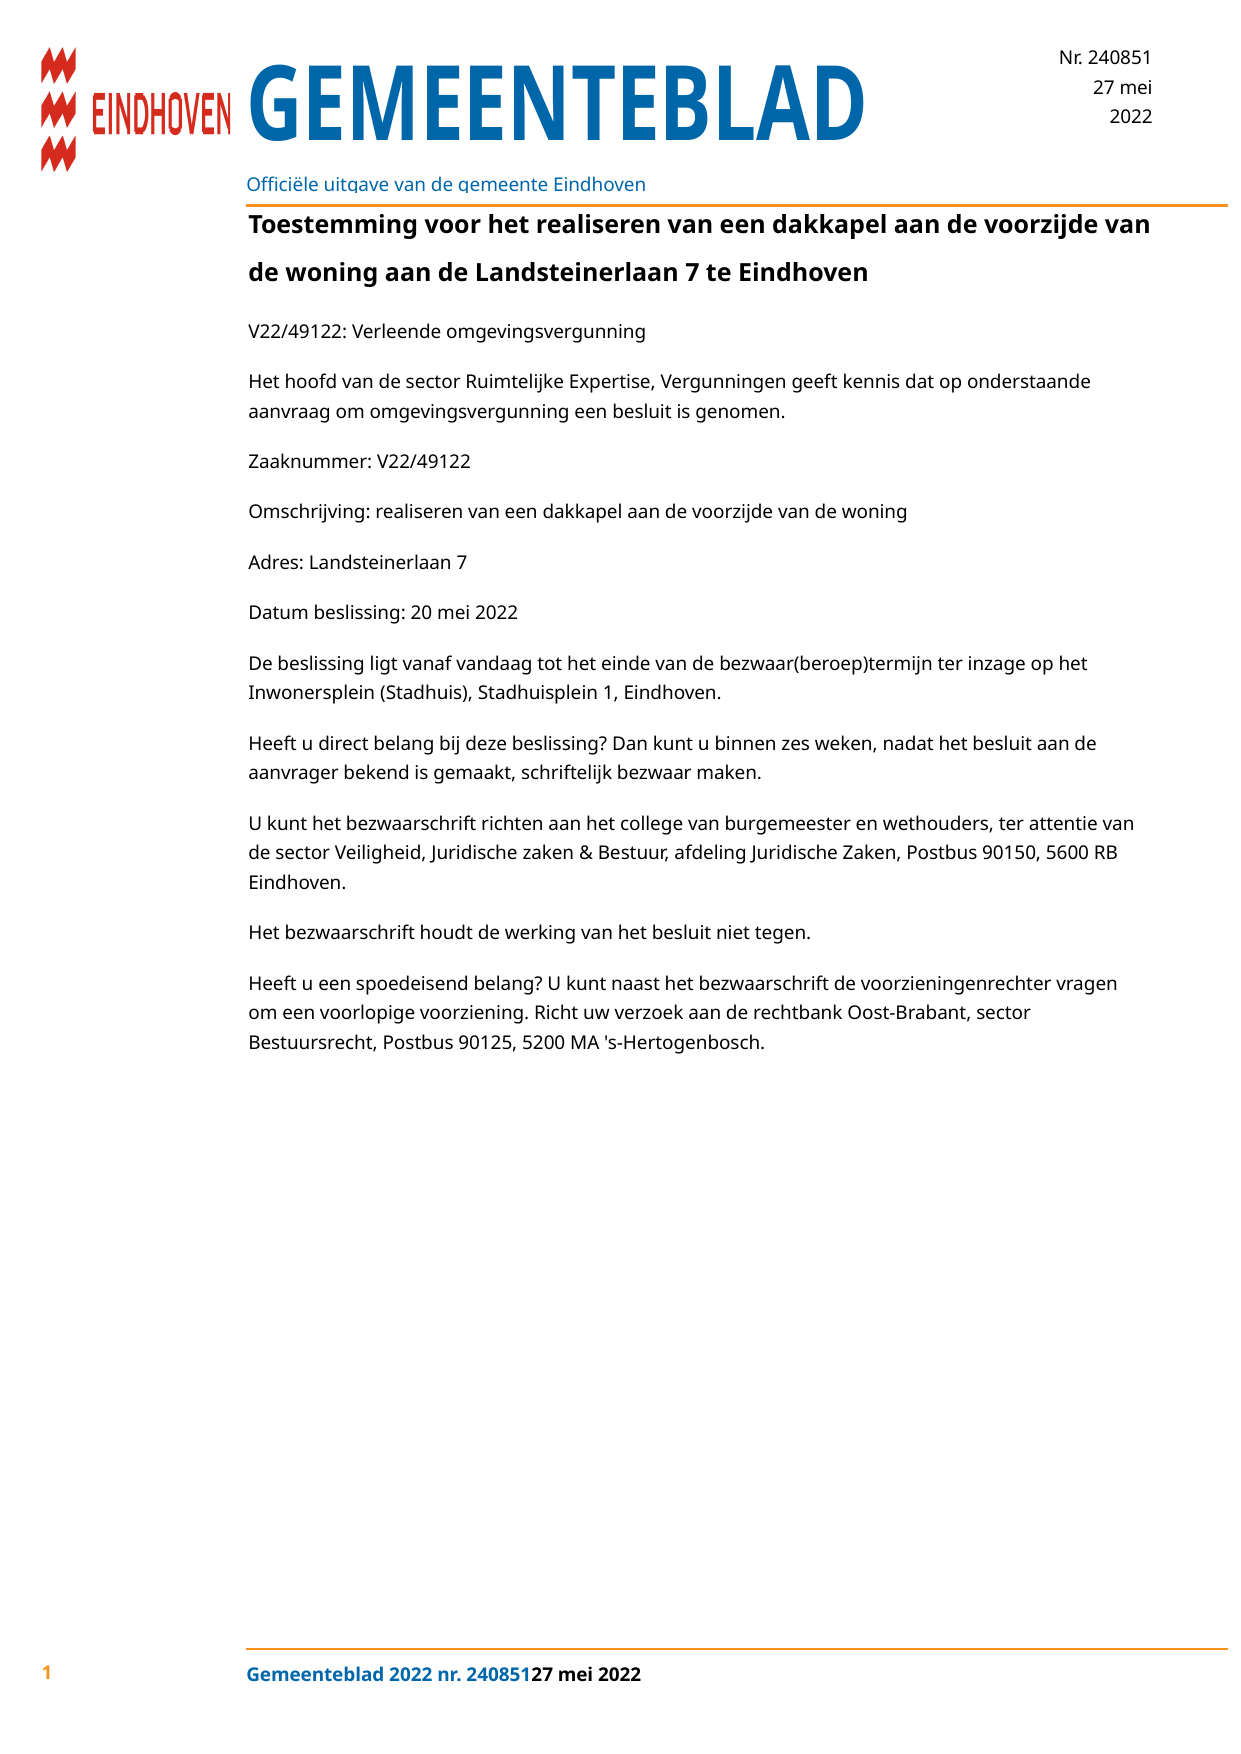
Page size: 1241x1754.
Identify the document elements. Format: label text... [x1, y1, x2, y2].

text Het hoofd van de sector Ruimtelijke Expertise, Vergunningen geeft kennis dat op onderstaande aanvraag om omgevingsvergunning een besluit is genomen. [248, 368, 1152, 424]
text De beslissing ligt vanaf vandaag tot het einde van de bezwaar(beroep)termijn ter inzage op het Inwonersplein (Stadhuis), Stadhuisplein 1, Eindhoven. [248, 650, 1152, 705]
text Omschrijving: realiseren van een dakkapel aan de voorzijde van de woning [248, 499, 1152, 524]
text Heeft u direct belang bij deze beslissing? Dan kunt u binnen zes weken, nadat het besluit aan de aanvrager bekend is gemaakt, schriftelijk bezwaar maken. [248, 730, 1152, 785]
text Heeft u een spoedeisend belang? U kunt naast het bezwaarschrift de voorzieningenrechter vragen om een voorlopige voorziening. Richt uw verzoek aan de rechtbank Oost-Brabant, sector Bestuursrecht, Postbus 90125, 5200 MA 's-Hertogenbosch. [248, 970, 1152, 1055]
text U kunt het bezwaarschrift richten aan het college van burgemeester en wethouders, ter attentie van de sector Veiligheid, Juridische zaken & Bestuur, afdeling Juridische Zaken, Postbus 90150, 5600 RB Eindhoven. [248, 810, 1152, 895]
picture [41, 47, 231, 172]
text Toestemming voor het realiseren van een dakkapel aan de voorzijde van de woning aan de Landsteinerlaan 7 te Eindhoven [248, 207, 1152, 288]
text Het bezwaarschrift houdt de werking van het besluit niet tegen. [248, 919, 1152, 945]
text Zaaknummer: V22/49122 [248, 448, 1152, 474]
text Adres: Landsteinerlaan 7 [248, 549, 1152, 575]
text V22/49122: Verleende omgevingsvergunning [248, 318, 1152, 344]
text Datum beslissing: 20 mei 2022 [248, 599, 1152, 625]
